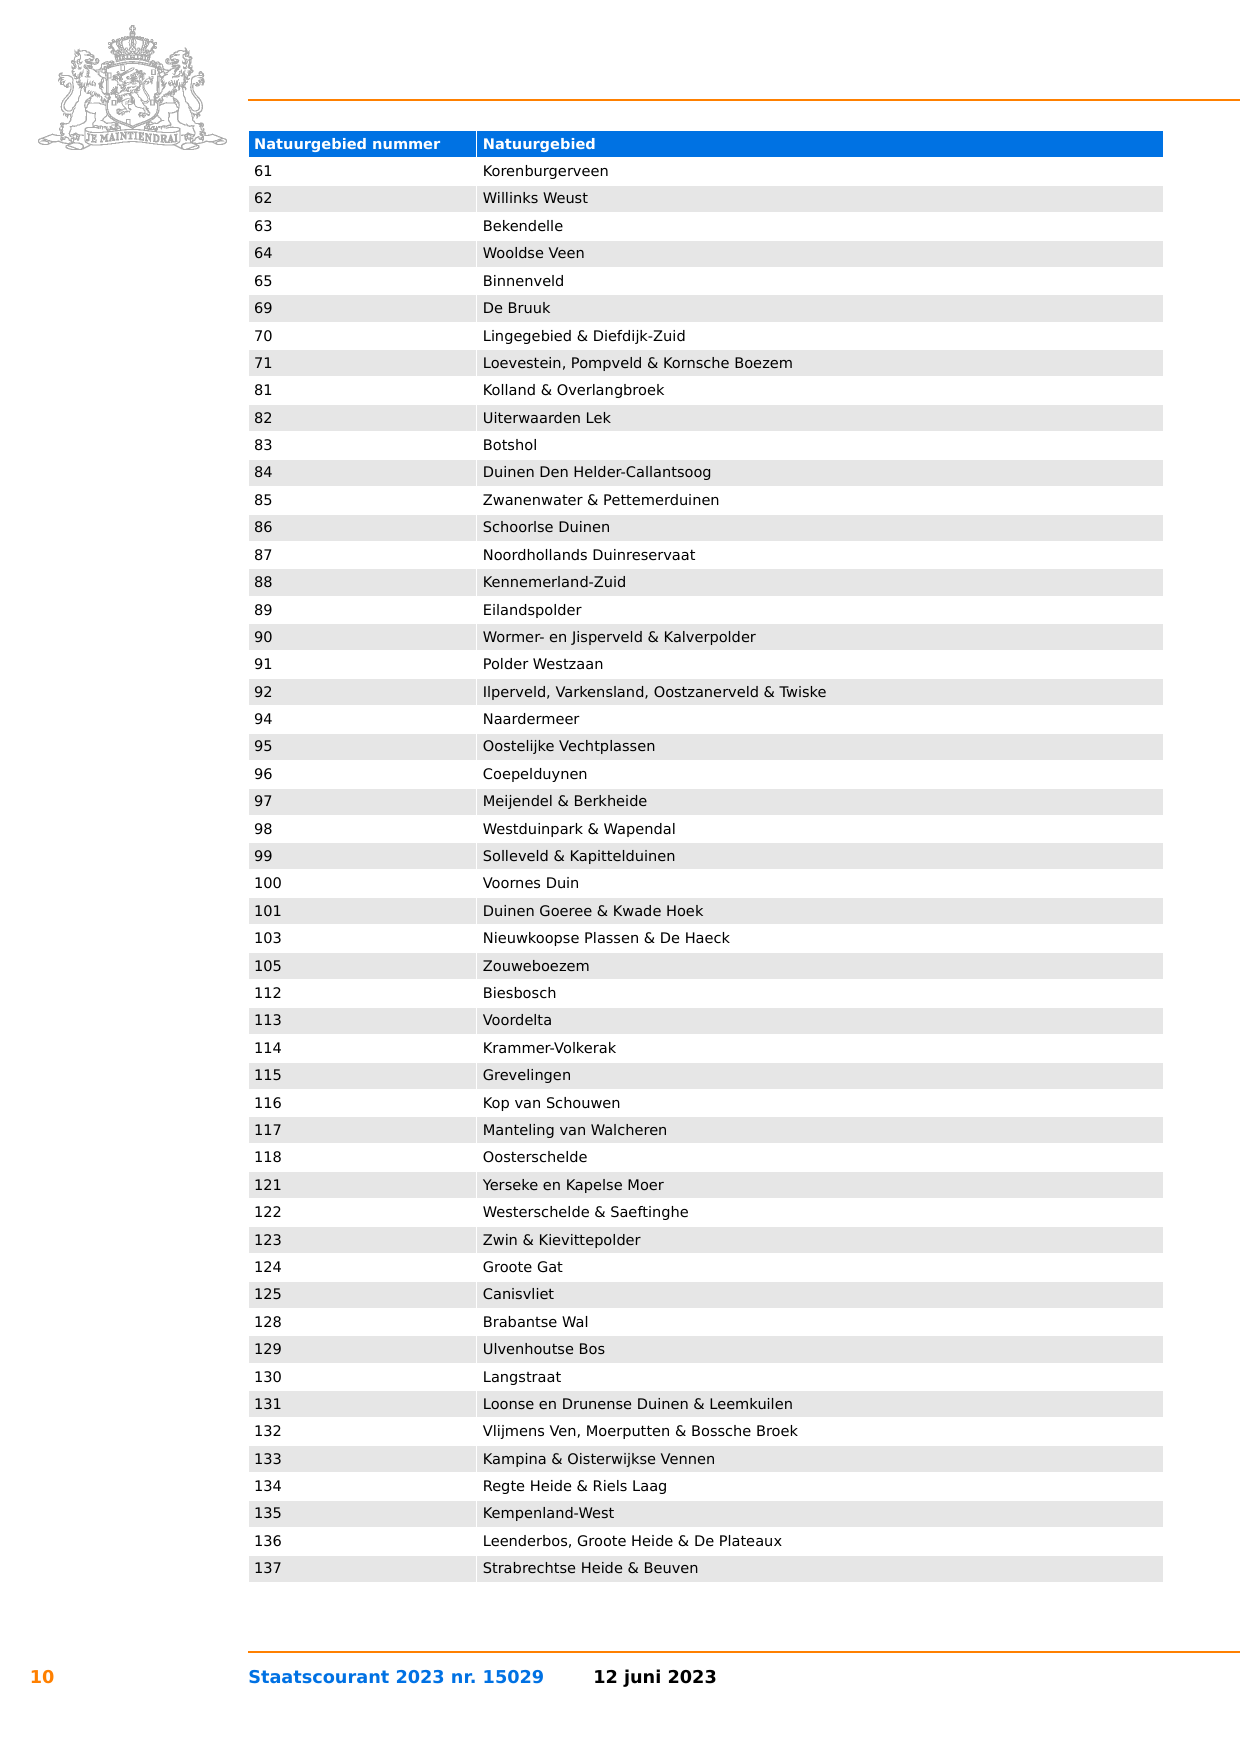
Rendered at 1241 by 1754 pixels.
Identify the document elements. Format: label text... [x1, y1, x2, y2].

table_cell 83 [249, 432, 476, 459]
table_cell 69 [249, 295, 476, 322]
table_cell 81 [249, 378, 476, 404]
table_cell Zouweboezem [477, 953, 1163, 979]
table_cell 84 [249, 460, 476, 486]
table_cell 100 [249, 871, 476, 897]
table_cell Kampina & Oisterwijkse Vennen [477, 1446, 1163, 1472]
table_cell Kempenland-West [477, 1501, 1163, 1527]
table_cell 123 [249, 1227, 476, 1253]
table_cell 62 [249, 186, 476, 212]
table_cell 101 [249, 898, 476, 924]
table_cell Oostelijke Vechtplassen [477, 734, 1163, 760]
table_cell Loonse en Drunense Duinen & Leemkuilen [477, 1391, 1163, 1417]
table_cell Solleveld & Kapittelduinen [477, 843, 1163, 869]
table_cell Zwin & Kievittepolder [477, 1227, 1163, 1253]
table_cell 89 [249, 597, 476, 623]
table_cell 114 [249, 1035, 476, 1061]
table_cell 135 [249, 1501, 476, 1527]
table_cell 90 [249, 624, 476, 650]
table_cell 130 [249, 1364, 476, 1390]
table_cell 136 [249, 1528, 476, 1554]
table_cell 88 [249, 569, 476, 596]
table_cell 85 [249, 487, 476, 513]
table_cell 65 [249, 268, 476, 294]
table_cell Willinks Weust [477, 186, 1163, 212]
table_cell 92 [249, 679, 476, 705]
table_cell Biesbosch [477, 980, 1163, 1007]
table_cell Langstraat [477, 1364, 1163, 1390]
table_cell Yerseke en Kapelse Moer [477, 1172, 1163, 1198]
table_cell 98 [249, 816, 476, 842]
table_cell Binnenveld [477, 268, 1163, 294]
table_cell 122 [249, 1199, 476, 1226]
table_cell Polder Westzaan [477, 651, 1163, 678]
table_cell Coepelduynen [477, 761, 1163, 787]
table_cell Nieuwkoopse Plassen & De Haeck [477, 925, 1163, 952]
table_cell Loevestein, Pompveld & Kornsche Boezem [477, 350, 1163, 376]
table_cell Leenderbos, Groote Heide & De Plateaux [477, 1528, 1163, 1554]
table_cell 63 [249, 213, 476, 239]
table_cell Regte Heide & Riels Laag [477, 1473, 1163, 1500]
table_cell 82 [249, 405, 476, 431]
table_cell Canisvliet [477, 1282, 1163, 1308]
table_cell Noordhollands Duinreservaat [477, 542, 1163, 568]
table_cell 112 [249, 980, 476, 1007]
table_header Natuurgebied nummer [249, 131, 476, 157]
table_cell 116 [249, 1090, 476, 1116]
table_cell Westerschelde & Saeftinghe [477, 1199, 1163, 1226]
table_cell Ulvenhoutse Bos [477, 1336, 1163, 1363]
table_cell 117 [249, 1117, 476, 1143]
table_cell De Bruuk [477, 295, 1163, 322]
table_cell Groote Gat [477, 1254, 1163, 1281]
table_cell Kolland & Overlangbroek [477, 378, 1163, 404]
table_cell 121 [249, 1172, 476, 1198]
table_cell Krammer-Volkerak [477, 1035, 1163, 1061]
table_cell Ilperveld, Varkensland, Oostzanerveld & Twiske [477, 679, 1163, 705]
picture [38, 25, 227, 150]
table_cell Naardermeer [477, 706, 1163, 733]
table_cell Bekendelle [477, 213, 1163, 239]
table_cell 95 [249, 734, 476, 760]
table_cell Duinen Goeree & Kwade Hoek [477, 898, 1163, 924]
table_cell 99 [249, 843, 476, 869]
table_cell Kop van Schouwen [477, 1090, 1163, 1116]
table_cell Voornes Duin [477, 871, 1163, 897]
table_cell 118 [249, 1145, 476, 1171]
table_cell 71 [249, 350, 476, 376]
table_cell 61 [249, 158, 476, 185]
table_cell Schoorlse Duinen [477, 515, 1163, 541]
table_cell 91 [249, 651, 476, 678]
table_cell Vlijmens Ven, Moerputten & Bossche Broek [477, 1419, 1163, 1445]
table_cell 94 [249, 706, 476, 733]
table_cell Wormer- en Jisperveld & Kalverpolder [477, 624, 1163, 650]
table_cell Botshol [477, 432, 1163, 459]
table_cell Eilandspolder [477, 597, 1163, 623]
table_cell 132 [249, 1419, 476, 1445]
table_cell Lingegebied & Diefdijk-Zuid [477, 323, 1163, 349]
table_cell 87 [249, 542, 476, 568]
table_cell Voordelta [477, 1008, 1163, 1034]
table_cell 131 [249, 1391, 476, 1417]
table_cell 115 [249, 1063, 476, 1089]
table_cell Korenburgerveen [477, 158, 1163, 185]
table_cell 125 [249, 1282, 476, 1308]
table_cell 103 [249, 925, 476, 952]
table_cell Wooldse Veen [477, 241, 1163, 267]
table_header Natuurgebied [477, 131, 1163, 157]
table_cell 133 [249, 1446, 476, 1472]
table_cell 70 [249, 323, 476, 349]
table_cell 128 [249, 1309, 476, 1335]
table_cell 105 [249, 953, 476, 979]
table_cell Grevelingen [477, 1063, 1163, 1089]
table_cell Oosterschelde [477, 1145, 1163, 1171]
table_cell Westduinpark & Wapendal [477, 816, 1163, 842]
table_cell Brabantse Wal [477, 1309, 1163, 1335]
table_cell Manteling van Walcheren [477, 1117, 1163, 1143]
table_cell 86 [249, 515, 476, 541]
table_cell 113 [249, 1008, 476, 1034]
table_cell 137 [249, 1556, 476, 1582]
table_cell Duinen Den Helder-Callantsoog [477, 460, 1163, 486]
table_cell 129 [249, 1336, 476, 1363]
table_cell 97 [249, 789, 476, 815]
table_cell Meijendel & Berkheide [477, 789, 1163, 815]
table_cell 134 [249, 1473, 476, 1500]
table_cell Kennemerland-Zuid [477, 569, 1163, 596]
table_cell 96 [249, 761, 476, 787]
table_cell Uiterwaarden Lek [477, 405, 1163, 431]
table_cell 64 [249, 241, 476, 267]
table_cell 124 [249, 1254, 476, 1281]
table_cell Zwanenwater & Pettemerduinen [477, 487, 1163, 513]
table_cell Strabrechtse Heide & Beuven [477, 1556, 1163, 1582]
